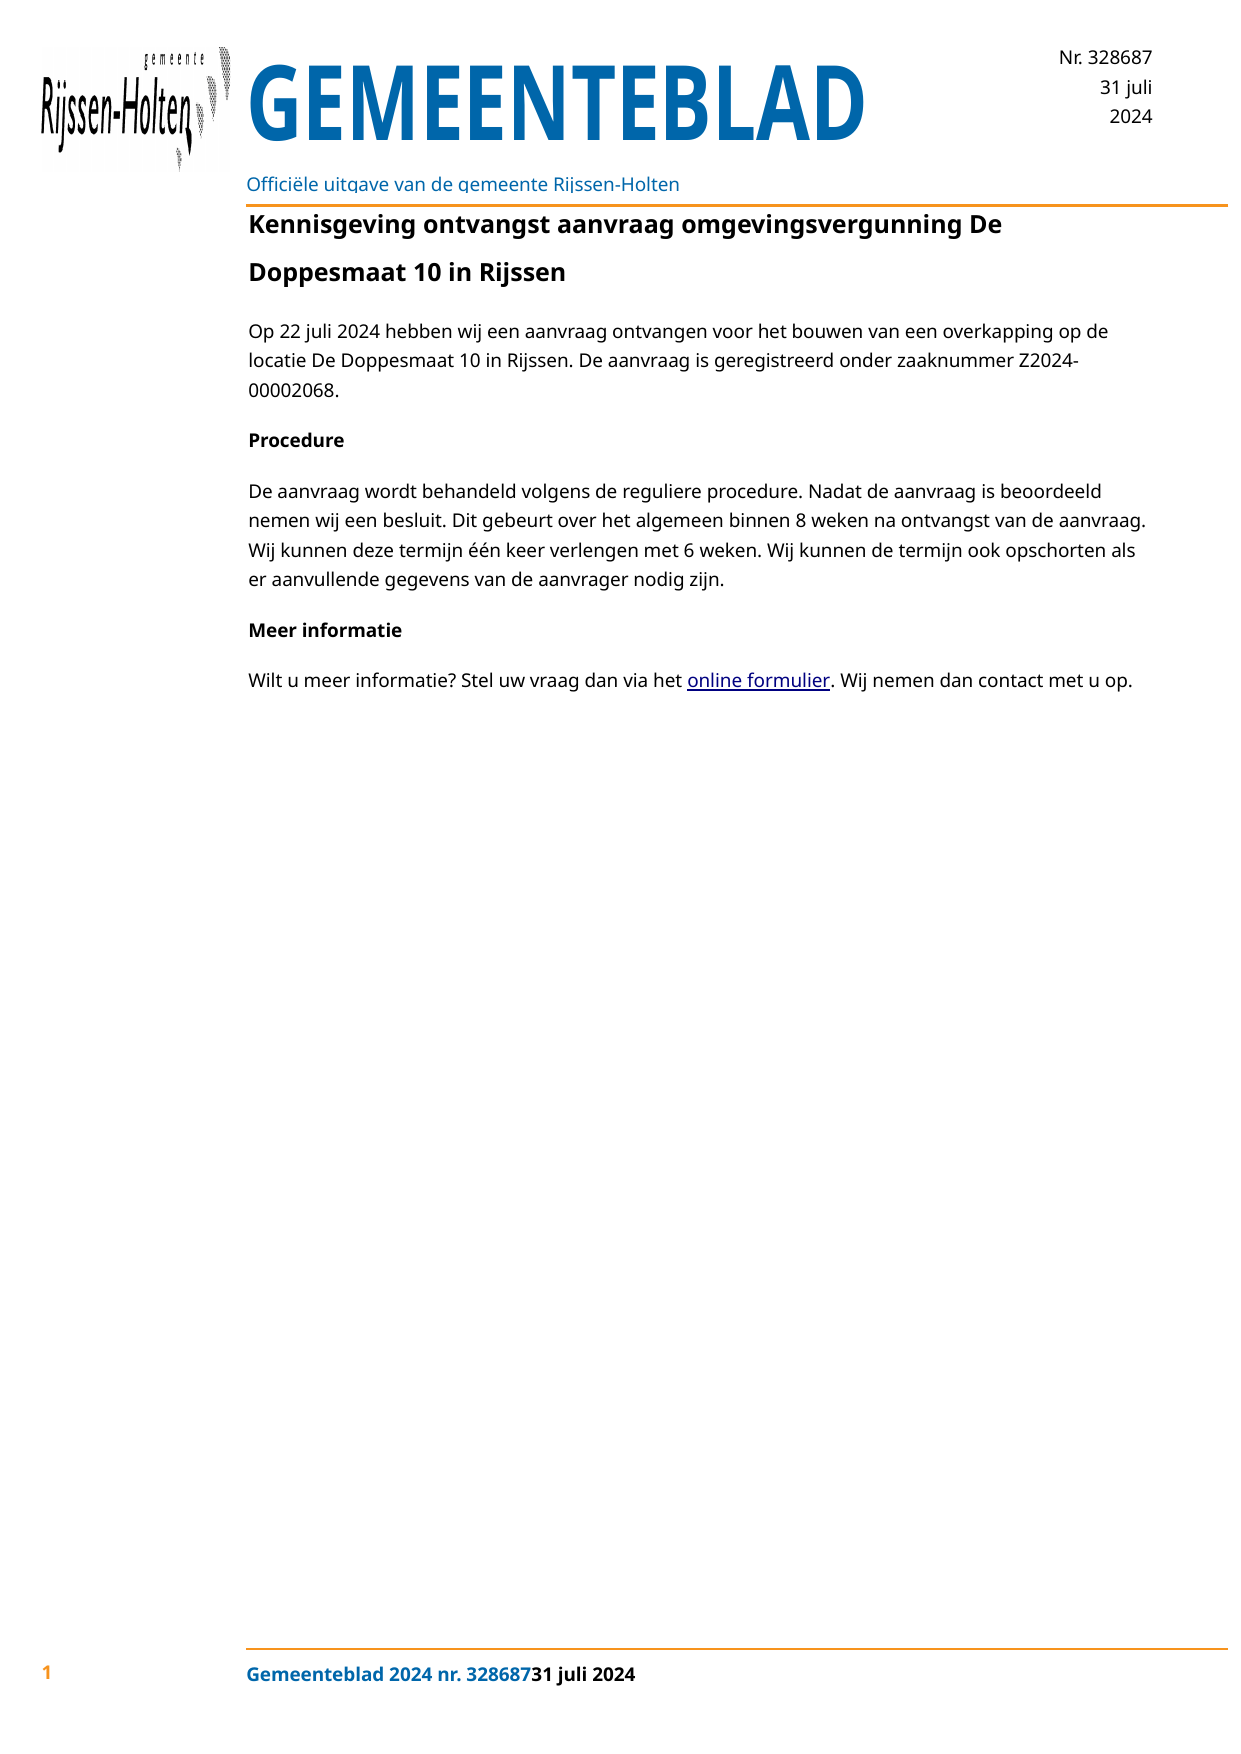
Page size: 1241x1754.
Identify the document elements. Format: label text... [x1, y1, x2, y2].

text Procedure [248, 427, 1152, 453]
picture [41, 47, 231, 172]
text Kennisgeving ontvangst aanvraag omgevingsvergunning De Doppesmaat 10 in Rijssen [248, 207, 1152, 288]
text De aanvraag wordt behandeld volgens de reguliere procedure. Nadat de aanvraag is beoordeeld nemen wij een besluit. Dit gebeurt over het algemeen binnen 8 weken na ontvangst van de aanvraag. Wij kunnen deze termijn één keer verlengen met 6 weken. Wij kunnen de termijn ook opschorten als er aanvullende gegevens van de aanvrager nodig zijn. [248, 478, 1152, 592]
text Meer informatie [248, 617, 1152, 643]
text Wilt u meer informatie? Stel uw vraag dan via het online formulier. Wij nemen dan contact met u op. [248, 667, 1152, 693]
text Op 22 juli 2024 hebben wij een aanvraag ontvangen voor het bouwen van een overkapping op de locatie De Doppesmaat 10 in Rijssen. De aanvraag is geregistreerd onder zaaknummer Z2024-00002068. [248, 318, 1152, 403]
